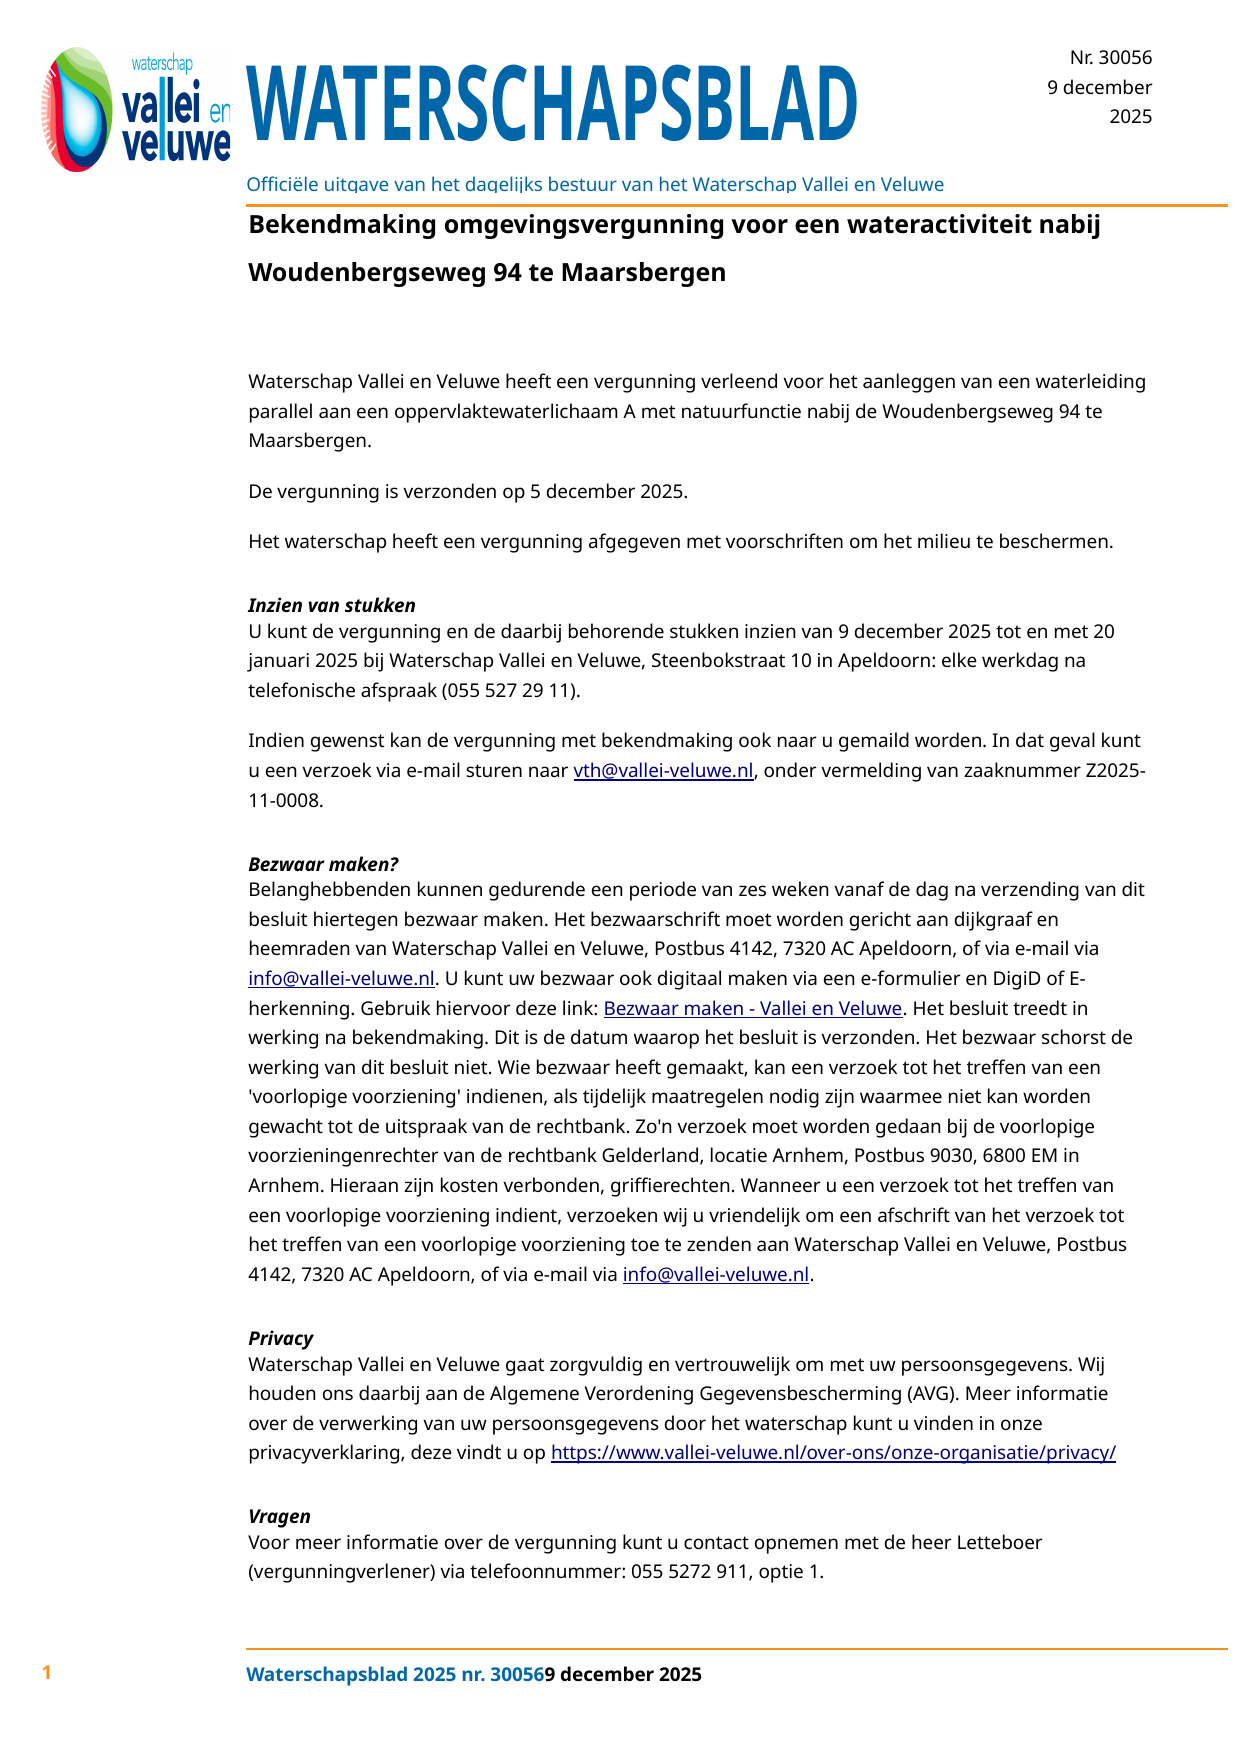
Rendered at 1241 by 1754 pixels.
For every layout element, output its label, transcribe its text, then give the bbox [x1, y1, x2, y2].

text Voor meer informatie over de vergunning kunt u contact opnemen met de heer Letteboer (vergunningverlener) via telefoonnummer: 055 5272 911, optie 1. [248, 1529, 1152, 1584]
text Waterschap Vallei en Veluwe heeft een vergunning verleend voor het aanleggen van een waterleiding parallel aan een oppervlaktewaterlichaam A met natuurfunctie nabij de Woudenbergseweg 94 te Maarsbergen. [248, 368, 1152, 453]
text Belanghebbenden kunnen gedurende een periode van zes weken vanaf de dag na verzending van dit besluit hiertegen bezwaar maken. Het bezwaarschrift moet worden gericht aan dijkgraaf en heemraden van Waterschap Vallei en Veluwe, Postbus 4142, 7320 AC Apeldoorn, of via e-mail via info@vallei-veluwe.nl. U kunt uw bezwaar ook digitaal maken via een e-formulier en DigiD of E-herkenning. Gebruik hiervoor deze link: Bezwaar maken - Vallei en Veluwe. Het besluit treedt in werking na bekendmaking. Dit is de datum waarop het besluit is verzonden. Het bezwaar schorst de werking van dit besluit niet. Wie bezwaar heeft gemaakt, kan een verzoek tot het treffen van een 'voorlopige voorziening' indienen, als tijdelijk maatregelen nodig zijn waarmee niet kan worden gewacht tot de uitspraak van de rechtbank. Zo'n verzoek moet worden gedaan bij de voorlopige voorzieningenrechter van de rechtbank Gelderland, locatie Arnhem, Postbus 9030, 6800 EM in Arnhem. Hieraan zijn kosten verbonden, griffierechten. Wanneer u een verzoek tot het treffen van een voorlopige voorziening indient, verzoeken wij u vriendelijk om een afschrift van het verzoek tot het treffen van een voorlopige voorziening toe te zenden aan Waterschap Vallei en Veluwe, Postbus 4142, 7320 AC Apeldoorn, of via e-mail via info@vallei-veluwe.nl. [248, 876, 1152, 1287]
text Bekendmaking omgevingsvergunning voor een wateractiviteit nabij Woudenbergseweg 94 te Maarsbergen [248, 207, 1152, 288]
text U kunt de vergunning en de daarbij behorende stukken inzien van 9 december 2025 tot en met 20 januari 2025 bij Waterschap Vallei en Veluwe, Steenbokstraat 10 in Apeldoorn: elke werkdag na telefonische afspraak (055 527 29 11). [248, 618, 1152, 703]
text Indien gewenst kan de vergunning met bekendmaking ook naar u gemaild worden. In dat geval kunt u een verzoek via e-mail sturen naar vth@vallei-veluwe.nl, onder vermelding van zaaknummer Z2025-11-0008. [248, 728, 1152, 812]
text Bezwaar maken? [248, 851, 1152, 876]
text Privacy [248, 1325, 1152, 1351]
picture [41, 47, 231, 172]
text Inzien van stukken [248, 592, 1152, 618]
text Vragen [248, 1503, 1152, 1529]
text Het waterschap heeft een vergunning afgegeven met voorschriften om het milieu te beschermen. [248, 528, 1152, 554]
text Waterschap Vallei en Veluwe gaat zorgvuldig en vertrouwelijk om met uw persoonsgegevens. Wij houden ons daarbij aan de Algemene Verordening Gegevensbescherming (AVG). Meer informatie over de verwerking van uw persoonsgegevens door het waterschap kunt u vinden in onze privacyverklaring, deze vindt u op https://www.vallei-veluwe.nl/over-ons/onze-organisatie/privacy/ [248, 1351, 1152, 1465]
text De vergunning is verzonden op 5 december 2025. [248, 478, 1152, 504]
